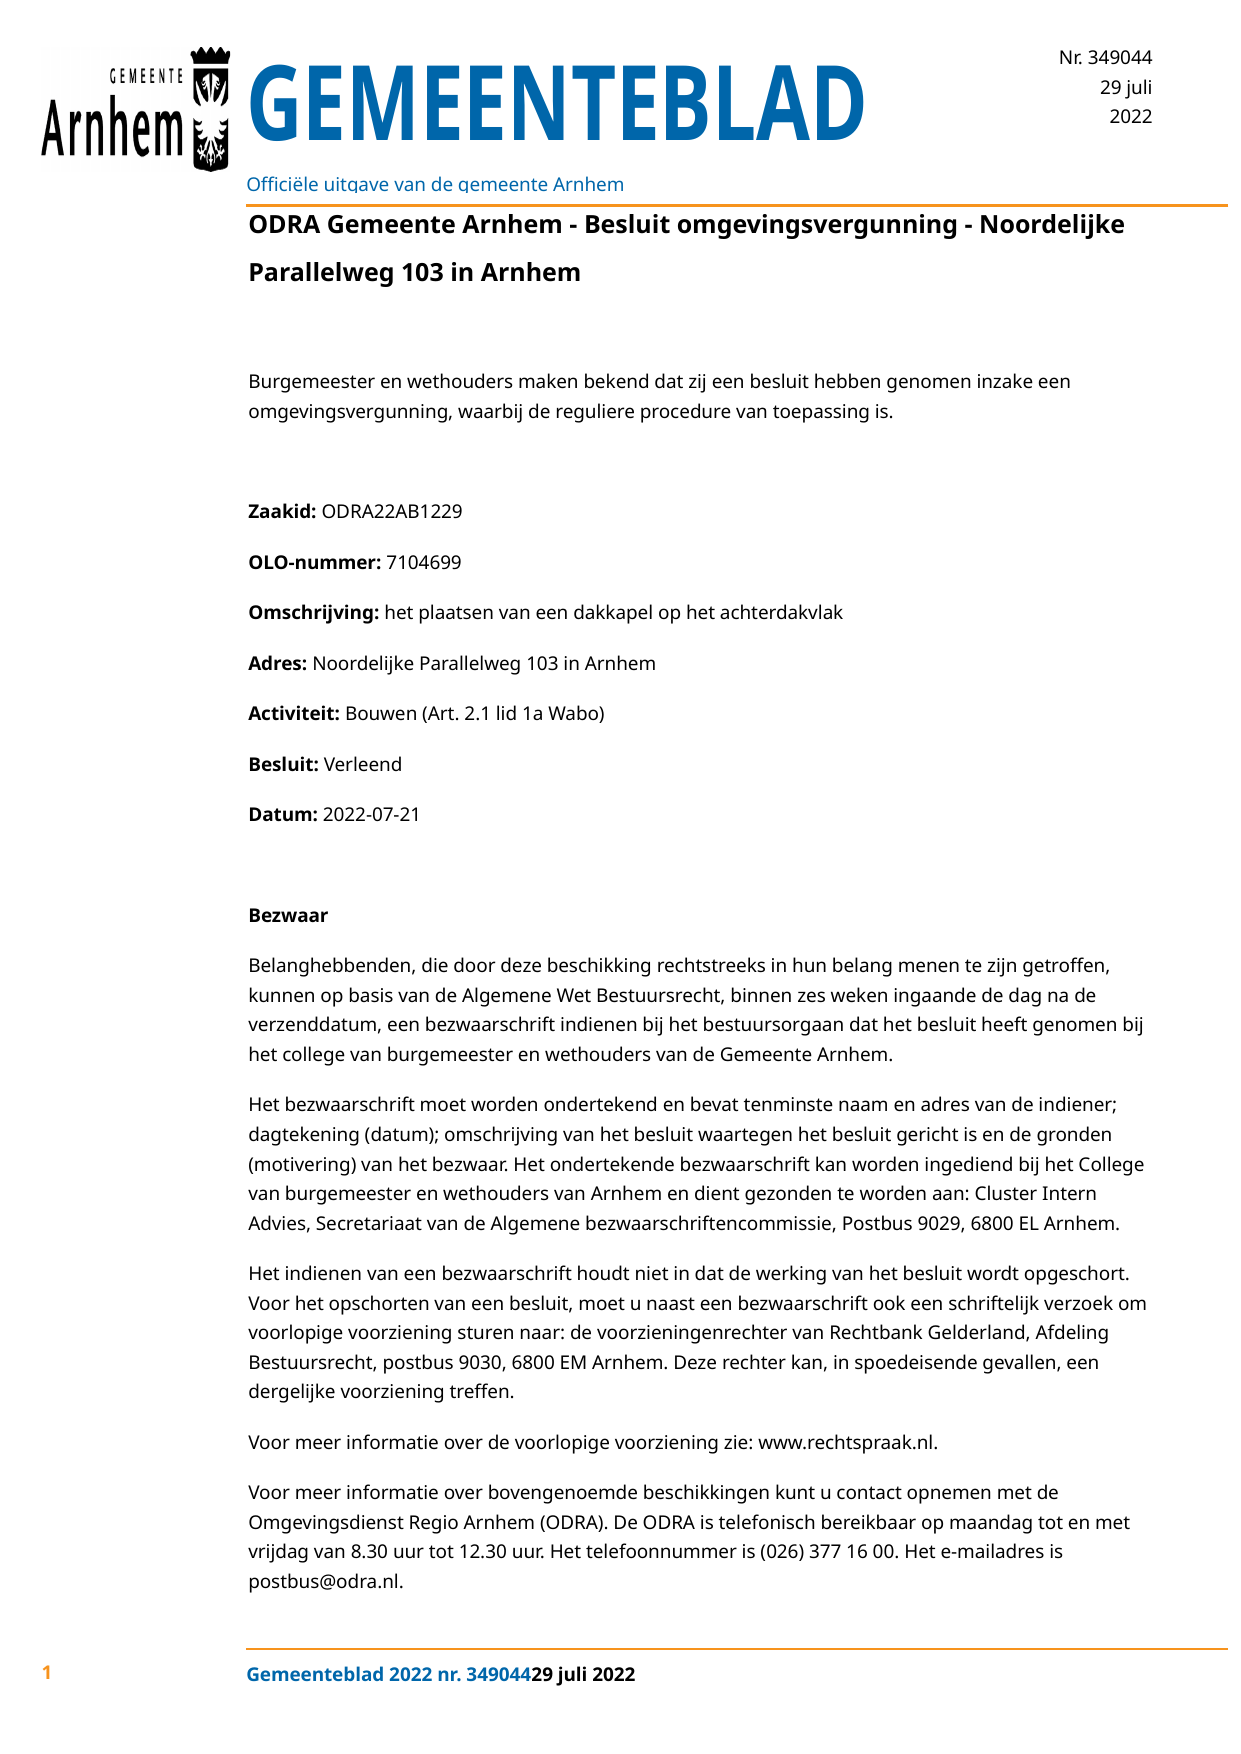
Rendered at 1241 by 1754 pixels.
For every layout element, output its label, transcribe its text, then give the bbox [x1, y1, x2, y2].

text Voor meer informatie over bovengenoemde beschikkingen kunt u contact opnemen met de Omgevingsdienst Regio Arnhem (ODRA). De ODRA is telefonisch bereikbaar op maandag tot en met vrijdag van 8.30 uur tot 12.30 uur. Het telefoonnummer is (026) 377 16 00. Het e-mailadres is postbus@odra.nl. [248, 1479, 1152, 1594]
text Bezwaar [248, 902, 1152, 928]
text Belanghebbenden, die door deze beschikking rechtstreeks in hun belang menen te zijn getroffen, kunnen op basis van de Algemene Wet Bestuursrecht, binnen zes weken ingaande de dag na de verzenddatum, een bezwaarschrift indienen bij het bestuursorgaan dat het besluit heeft genomen bij het college van burgemeester en wethouders van de Gemeente Arnhem. [248, 952, 1152, 1067]
text Activiteit: Bouwen (Art. 2.1 lid 1a Wabo) [248, 700, 1152, 726]
text Zaakid: ODRA22AB1229 [248, 499, 1152, 524]
text Datum: 2022-07-21 [248, 801, 1152, 827]
text Het indienen van een bezwaarschrift houdt niet in dat de werking van het besluit wordt opgeschort. Voor het opschorten van een besluit, moet u naast een bezwaarschrift ook een schriftelijk verzoek om voorlopige voorziening sturen naar: de voorzieningenrechter van Rechtbank Gelderland, Afdeling Bestuursrecht, postbus 9030, 6800 EM Arnhem. Deze rechter kan, in spoedeisende gevallen, een dergelijke voorziening treffen. [248, 1260, 1152, 1404]
text ODRA Gemeente Arnhem - Besluit omgevingsvergunning - Noordelijke Parallelweg 103 in Arnhem [248, 207, 1152, 288]
text OLO-nummer: 7104699 [248, 549, 1152, 575]
text Besluit: Verleend [248, 751, 1152, 777]
text Voor meer informatie over de voorlopige voorziening zie: www.rechtspraak.nl. [248, 1429, 1152, 1455]
text Omschrijving: het plaatsen van een dakkapel op het achterdakvlak [248, 599, 1152, 625]
text Burgemeester en wethouders maken bekend dat zij een besluit hebben genomen inzake een omgevingsvergunning, waarbij de reguliere procedure van toepassing is. [248, 368, 1152, 424]
text Adres: Noordelijke Parallelweg 103 in Arnhem [248, 650, 1152, 676]
picture [41, 47, 231, 172]
text Het bezwaarschrift moet worden ondertekend en bevat tenminste naam en adres van de indiener; dagtekening (datum); omschrijving van het besluit waartegen het besluit gericht is en de gronden (motivering) van het bezwaar. Het ondertekende bezwaarschrift kan worden ingediend bij het College van burgemeester en wethouders van Arnhem en dient gezonden te worden aan: Cluster Intern Advies, Secretariaat van de Algemene bezwaarschriftencommissie, Postbus 9029, 6800 EL Arnhem. [248, 1092, 1152, 1236]
